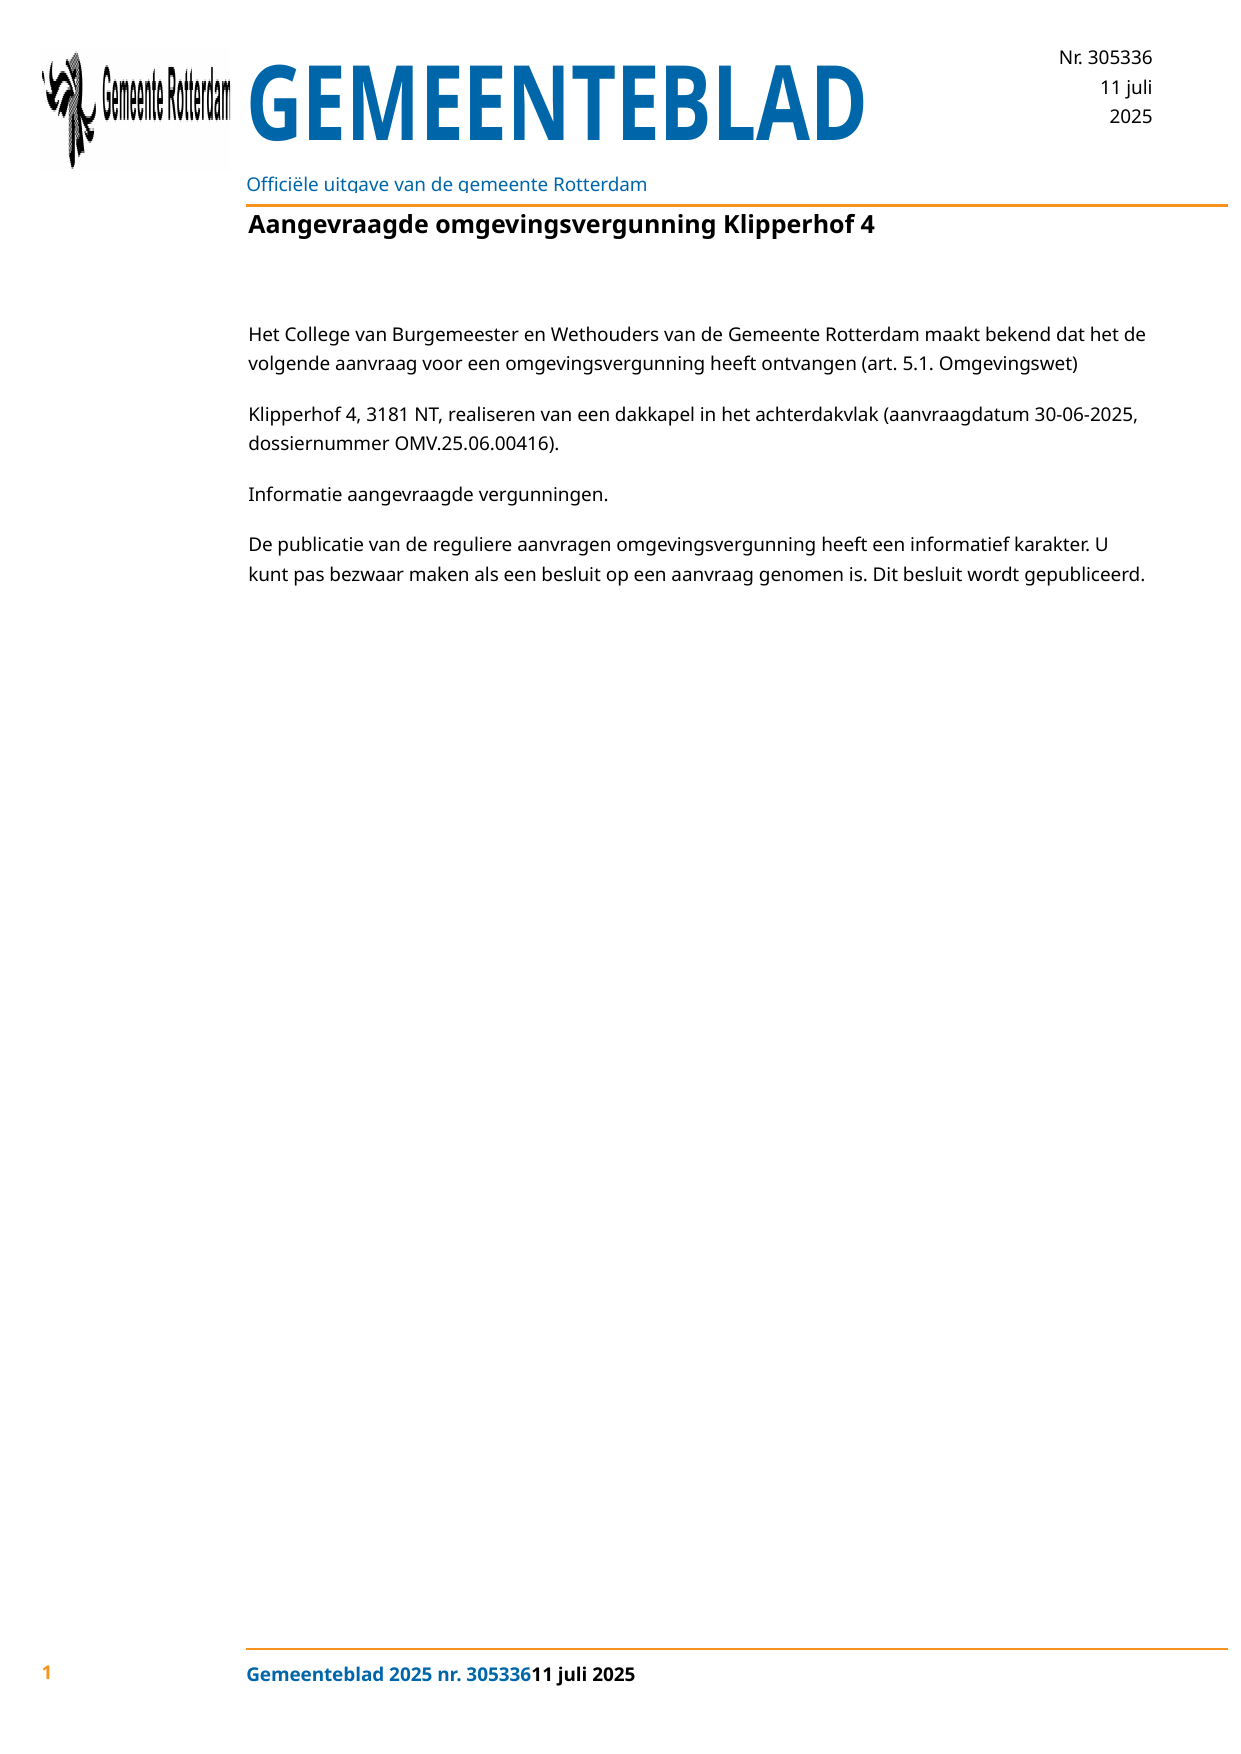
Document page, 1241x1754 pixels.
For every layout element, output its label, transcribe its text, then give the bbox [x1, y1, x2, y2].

text De publicatie van de reguliere aanvragen omgevingsvergunning heeft een informatief karakter. U kunt pas bezwaar maken als een besluit op een aanvraag genomen is. Dit besluit wordt gepubliceerd. [248, 531, 1152, 586]
text Informatie aangevraagde vergunningen. [248, 481, 1152, 506]
picture [41, 47, 231, 172]
text Klipperhof 4, 3181 NT, realiseren van een dakkapel in het achterdakvlak (aanvraagdatum 30-06-2025, dossiernummer OMV.25.06.00416). [248, 401, 1152, 456]
text Aangevraagde omgevingsvergunning Klipperhof 4 [248, 207, 1152, 241]
text Het College van Burgemeester en Wethouders van de Gemeente Rotterdam maakt bekend dat het de volgende aanvraag voor een omgevingsvergunning heeft ontvangen (art. 5.1. Omgevingswet) [248, 321, 1152, 376]
